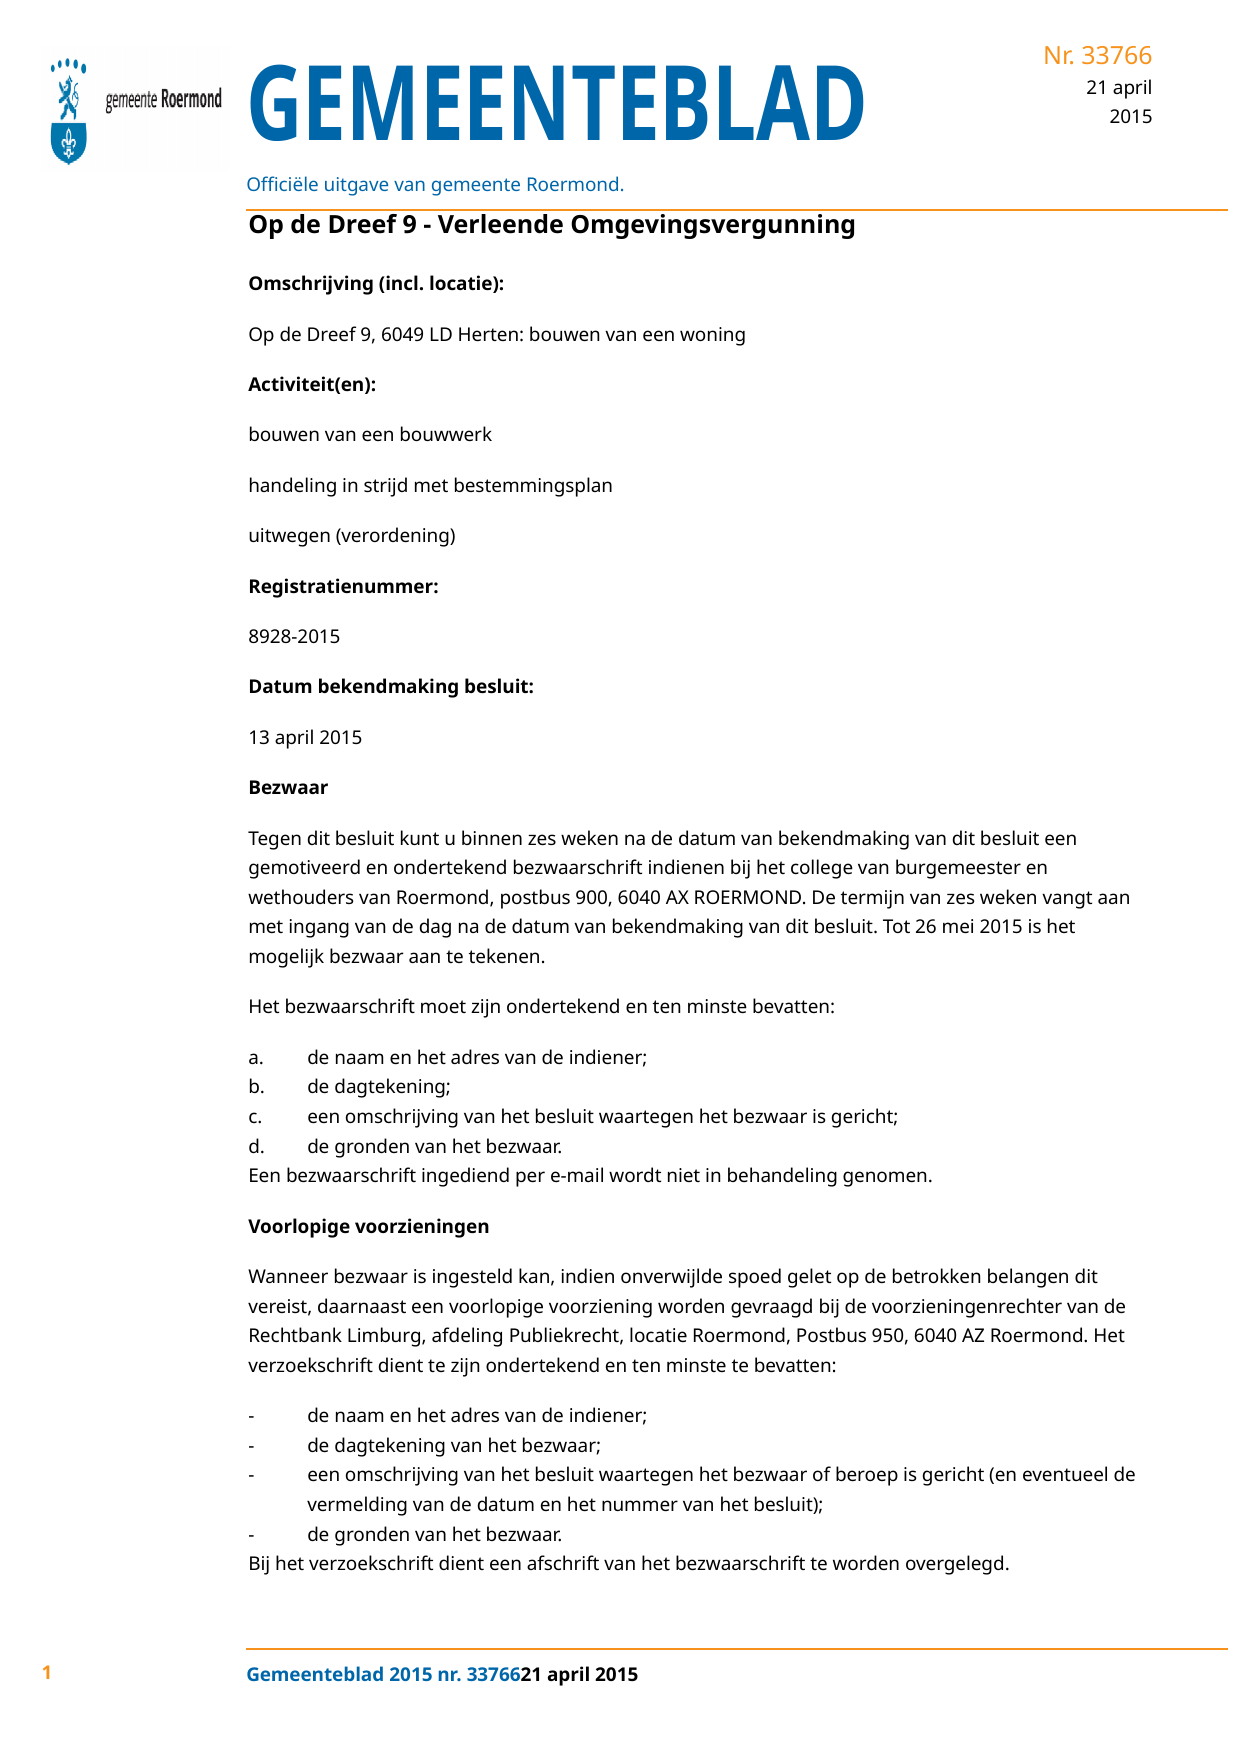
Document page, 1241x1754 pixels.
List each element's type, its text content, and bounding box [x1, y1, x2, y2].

text Het bezwaarschrift moet zijn ondertekend en ten minste bevatten: [248, 994, 1152, 1019]
list de dagtekening; [248, 1074, 1152, 1099]
text Een bezwaarschrift ingediend per e-mail wordt niet in behandeling genomen. [248, 1162, 1152, 1188]
text Tegen dit besluit kunt u binnen zes weken na de datum van bekendmaking van dit besluit een gemotiveerd en ondertekend bezwaarschrift indienen bij het college van burgemeester en wethouders van Roermond, postbus 900, 6040 AX ROERMOND. De termijn van zes weken vangt aan met ingang van de dag na de datum van bekendmaking van dit besluit. Tot 26 mei 2015 is het mogelijk bezwaar aan te tekenen. [248, 825, 1152, 969]
text Omschrijving (incl. locatie): [248, 270, 1152, 296]
text uitwegen (verordening) [248, 522, 1152, 548]
text Wanneer bezwaar is ingesteld kan, indien onverwijlde spoed gelet op de betrokken belangen dit vereist, daarnaast een voorlopige voorziening worden gevraagd bij de voorzieningenrechter van de Rechtbank Limburg, afdeling Publiekrecht, locatie Roermond, Postbus 950, 6040 AZ Roermond. Het verzoekschrift dient te zijn ondertekend en ten minste te bevatten: [248, 1263, 1152, 1378]
text Bij het verzoekschrift dient een afschrift van het bezwaarschrift te worden overgelegd. [248, 1550, 1152, 1576]
text Bezwaar [248, 774, 1152, 800]
text Registratienummer: [248, 573, 1152, 598]
list een omschrijving van het besluit waartegen het bezwaar of beroep is gericht (en eventueel de vermelding van de datum en het nummer van het besluit); [248, 1462, 1152, 1517]
list de dagtekening van het bezwaar; [248, 1432, 1152, 1458]
text Datum bekendmaking besluit: [248, 674, 1152, 699]
text 8928-2015 [248, 623, 1152, 649]
list de gronden van het bezwaar. [248, 1133, 1152, 1158]
picture [41, 47, 231, 172]
text bouwen van een bouwwerk [248, 422, 1152, 447]
text handeling in strijd met bestemmingsplan [248, 472, 1152, 498]
list de naam en het adres van de indiener; [248, 1402, 1152, 1428]
list een omschrijving van het besluit waartegen het bezwaar is gericht; [248, 1103, 1152, 1129]
list de gronden van het bezwaar. [248, 1521, 1152, 1546]
text Op de Dreef 9, 6049 LD Herten: bouwen van een woning [248, 321, 1152, 346]
text Voorlopige voorzieningen [248, 1213, 1152, 1238]
text Activiteit(en): [248, 371, 1152, 397]
text 13 april 2015 [248, 724, 1152, 750]
text Op de Dreef 9 - Verleende Omgevingsvergunning [248, 211, 1152, 241]
list de naam en het adres van de indiener; [248, 1044, 1152, 1070]
